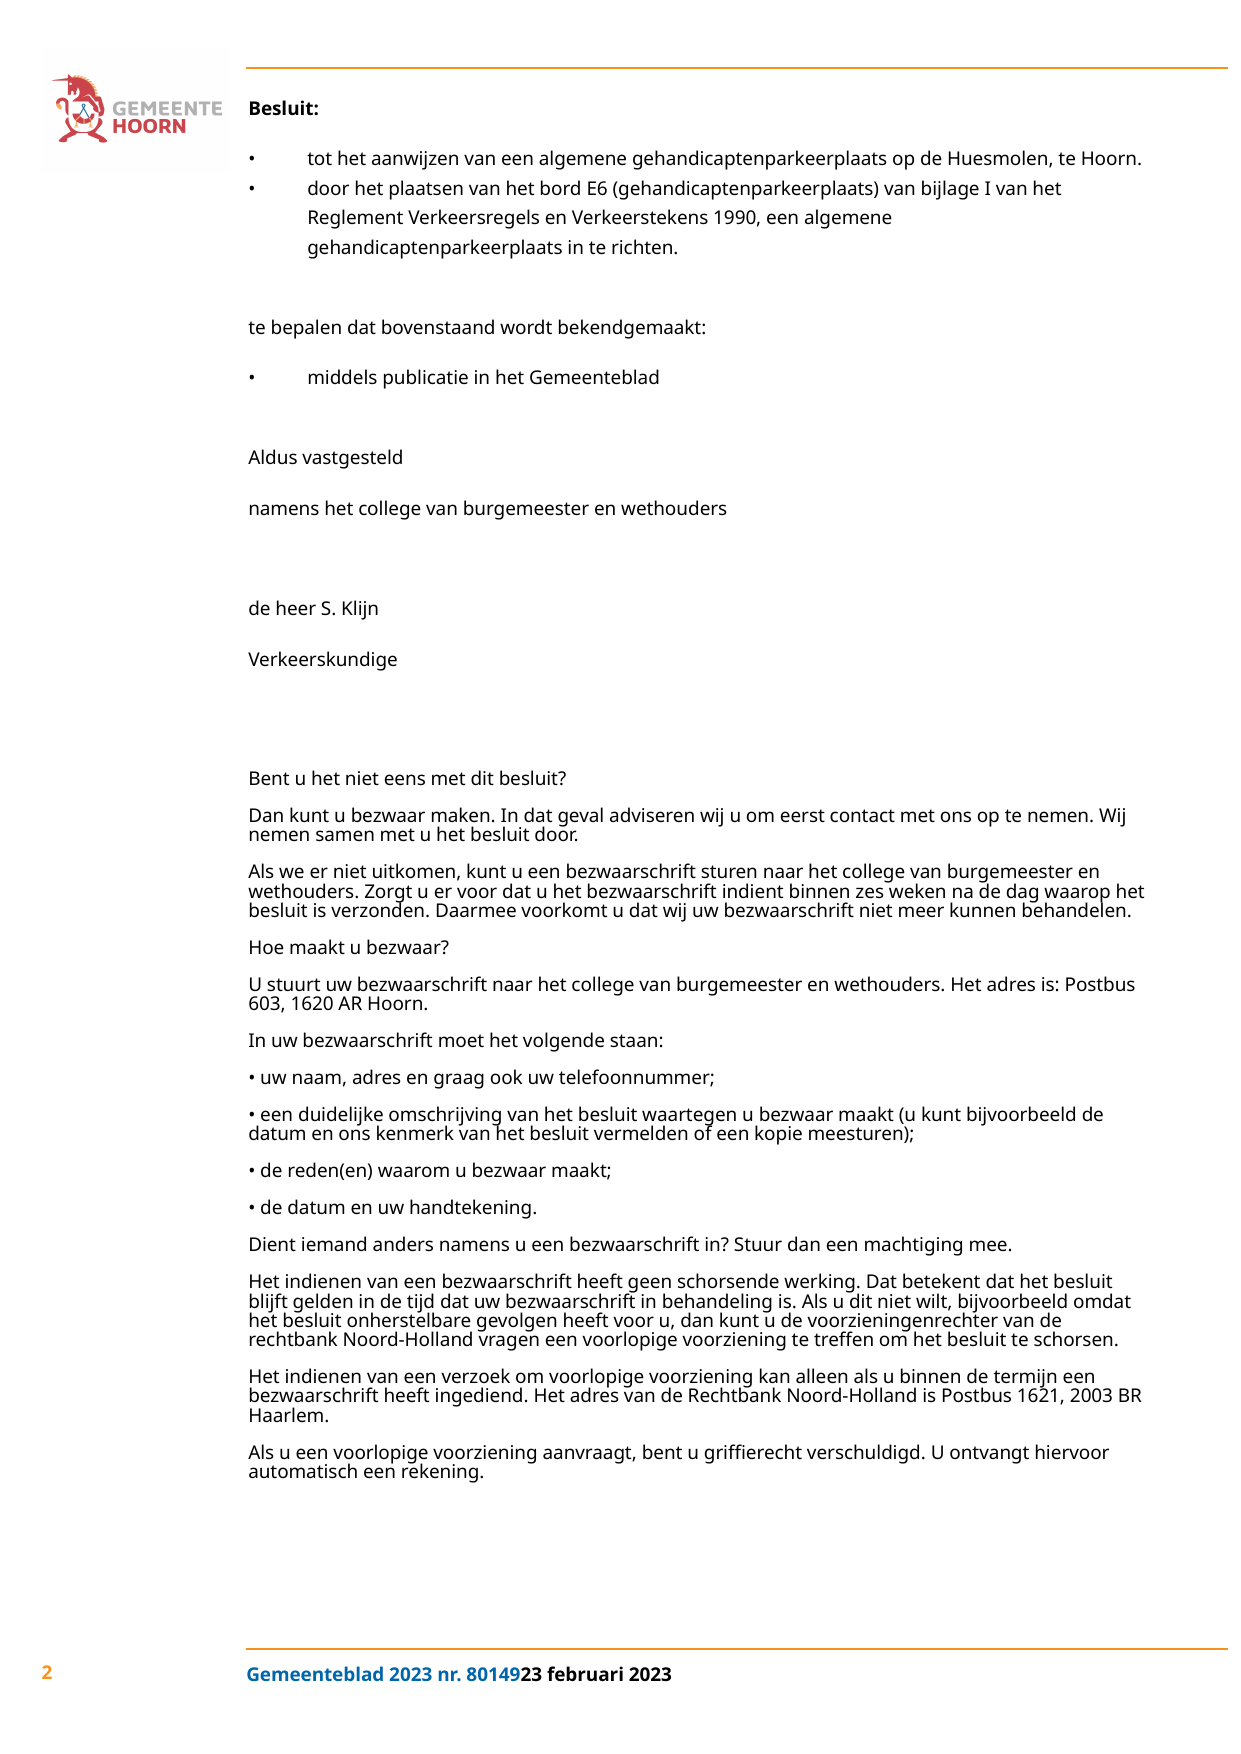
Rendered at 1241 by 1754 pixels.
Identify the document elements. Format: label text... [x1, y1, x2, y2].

text Besluit: [248, 95, 1152, 121]
text In uw bezwaarschrift moet het volgende staan: [248, 1032, 1152, 1051]
list middels publicatie in het Gemeenteblad [248, 364, 1152, 390]
text de heer S. Klijn [248, 596, 1152, 621]
picture [41, 47, 231, 172]
text • uw naam, adres en graag ook uw telefoonnummer; [248, 1069, 1152, 1088]
text • de datum en uw handtekening. [248, 1199, 1152, 1219]
text te bepalen dat bovenstaand wordt bekendgemaakt: [248, 314, 1152, 340]
text Dient iemand anders namens u een bezwaarschrift in? Stuur dan een machtiging mee. [248, 1236, 1152, 1256]
text Verkeerskundige [248, 646, 1152, 672]
text Als u een voorlopige voorziening aanvraagt, bent u griffierecht verschuldigd. U ontvangt hiervoor automatisch een rekening. [248, 1444, 1152, 1482]
list door het plaatsen van het bord E6 (gehandicaptenparkeerplaats) van bijlage I van het Reglement Verkeersregels en Verkeerstekens 1990, een algemene gehandicaptenparkeerplaats in te richten. [248, 175, 1152, 260]
text Dan kunt u bezwaar maken. In dat geval adviseren wij u om eerst contact met ons op te nemen. Wij nemen samen met u het besluit door. [248, 807, 1152, 846]
text • de reden(en) waarom u bezwaar maakt; [248, 1162, 1152, 1182]
text Bent u het niet eens met dit besluit? [248, 770, 1152, 789]
text Als we er niet uitkomen, kunt u een bezwaarschrift sturen naar het college van burgemeester en wethouders. Zorgt u er voor dat u het bezwaarschrift indient binnen zes weken na de dag waarop het besluit is verzonden. Daarmee voorkomt u dat wij uw bezwaarschrift niet meer kunnen behandelen. [248, 863, 1152, 921]
text Het indienen van een bezwaarschrift heeft geen schorsende werking. Dat betekent dat het besluit blijft gelden in de tijd dat uw bezwaarschrift in behandeling is. Als u dit niet wilt, bijvoorbeeld omdat het besluit onherstelbare gevolgen heeft voor u, dan kunt u de voorzieningenrechter van de rechtbank Noord-Holland vragen een voorlopige voorziening te treffen om het besluit te schorsen. [248, 1273, 1152, 1350]
list tot het aanwijzen van een algemene gehandicaptenparkeerplaats op de Huesmolen, te Hoorn. [248, 145, 1152, 171]
text • een duidelijke omschrijving van het besluit waartegen u bezwaar maakt (u kunt bijvoorbeeld de datum en ons kenmerk van het besluit vermelden of een kopie meesturen); [248, 1106, 1152, 1145]
text Aldus vastgesteld [248, 444, 1152, 470]
text U stuurt uw bezwaarschrift naar het college van burgemeester en wethouders. Het adres is: Postbus 603, 1620 AR Hoorn. [248, 976, 1152, 1014]
text namens het college van burgemeester en wethouders [248, 495, 1152, 521]
text Hoe maakt u bezwaar? [248, 939, 1152, 958]
text Het indienen van een verzoek om voorlopige voorziening kan alleen als u binnen de termijn een bezwaarschrift heeft ingediend. Het adres van de Rechtbank Noord-Holland is Postbus 1621, 2003 BR Haarlem. [248, 1368, 1152, 1426]
